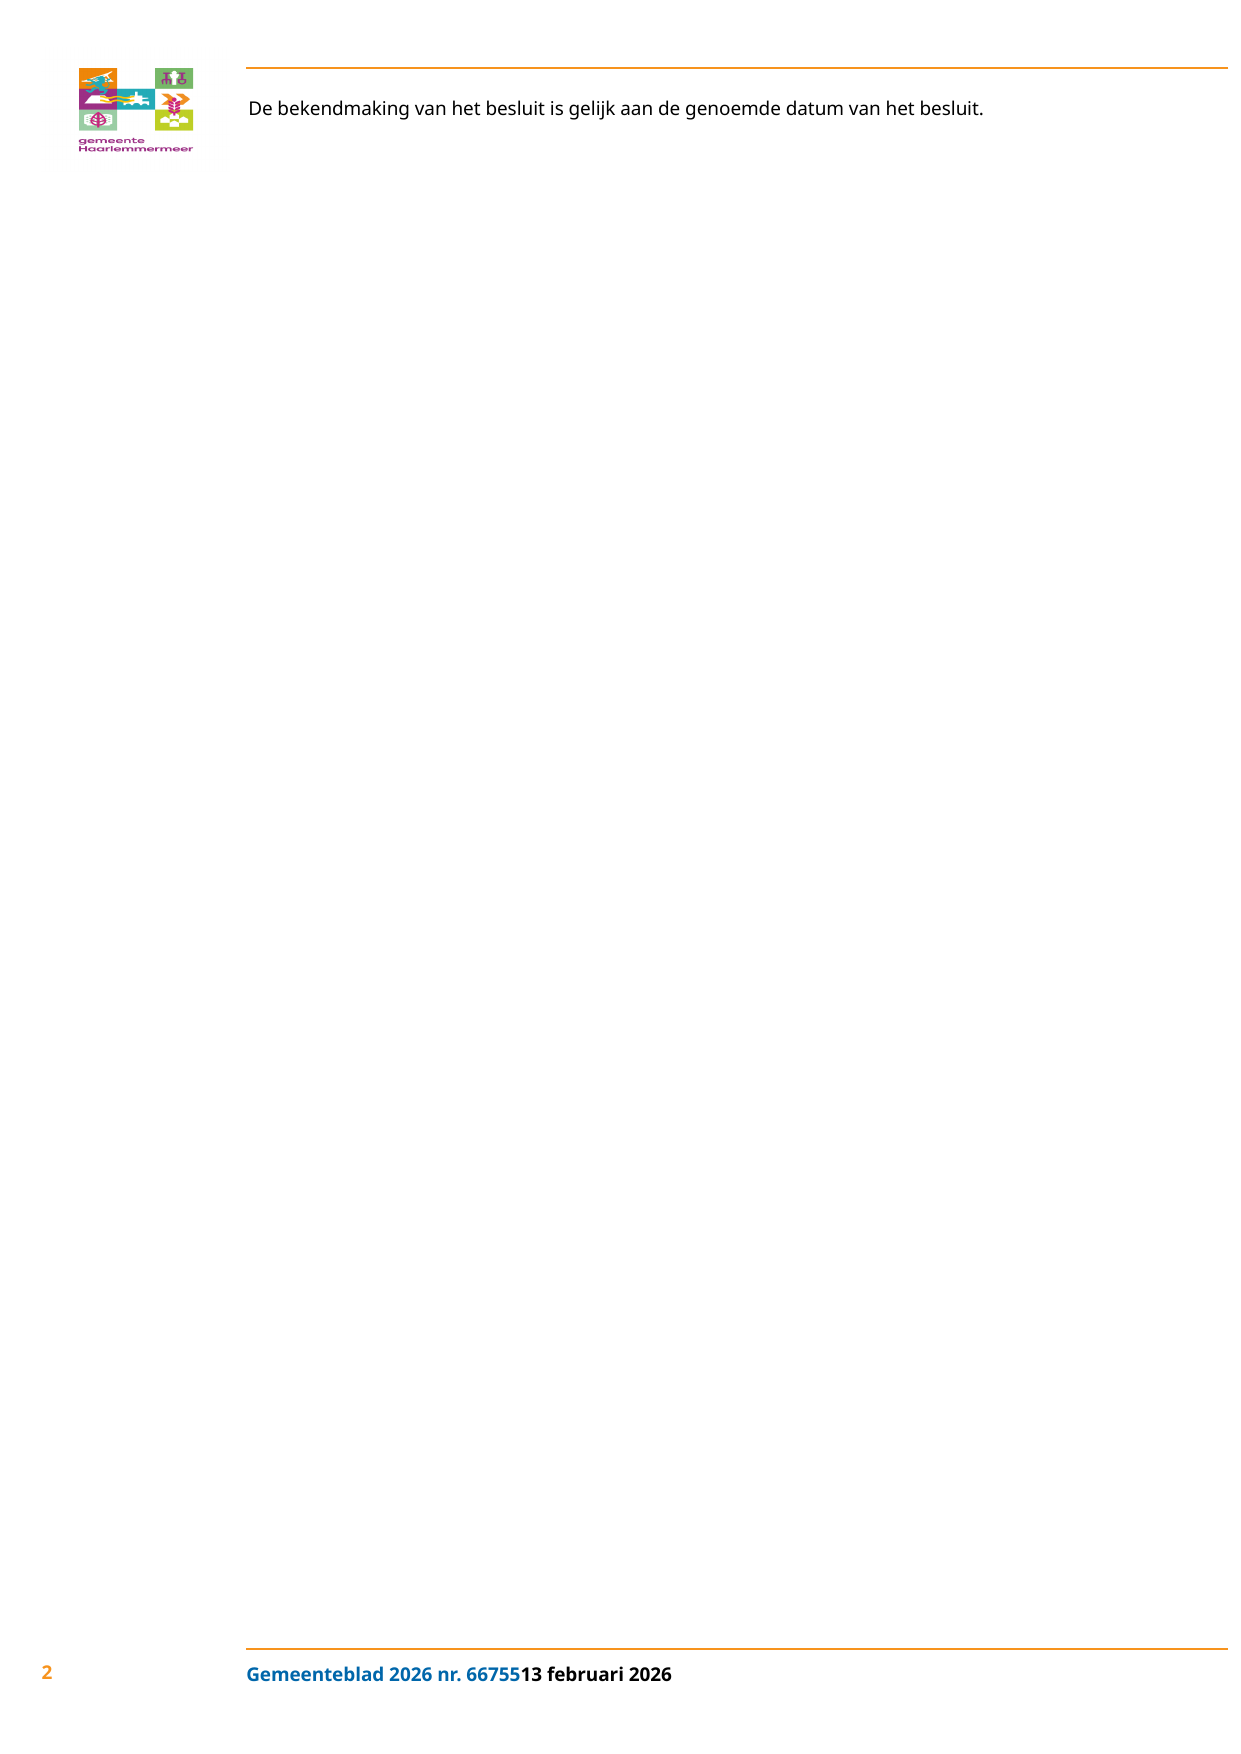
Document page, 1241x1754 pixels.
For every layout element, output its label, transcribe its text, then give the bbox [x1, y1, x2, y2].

picture [41, 47, 231, 172]
text De bekendmaking van het besluit is gelijk aan de genoemde datum van het besluit. [248, 95, 1152, 121]
